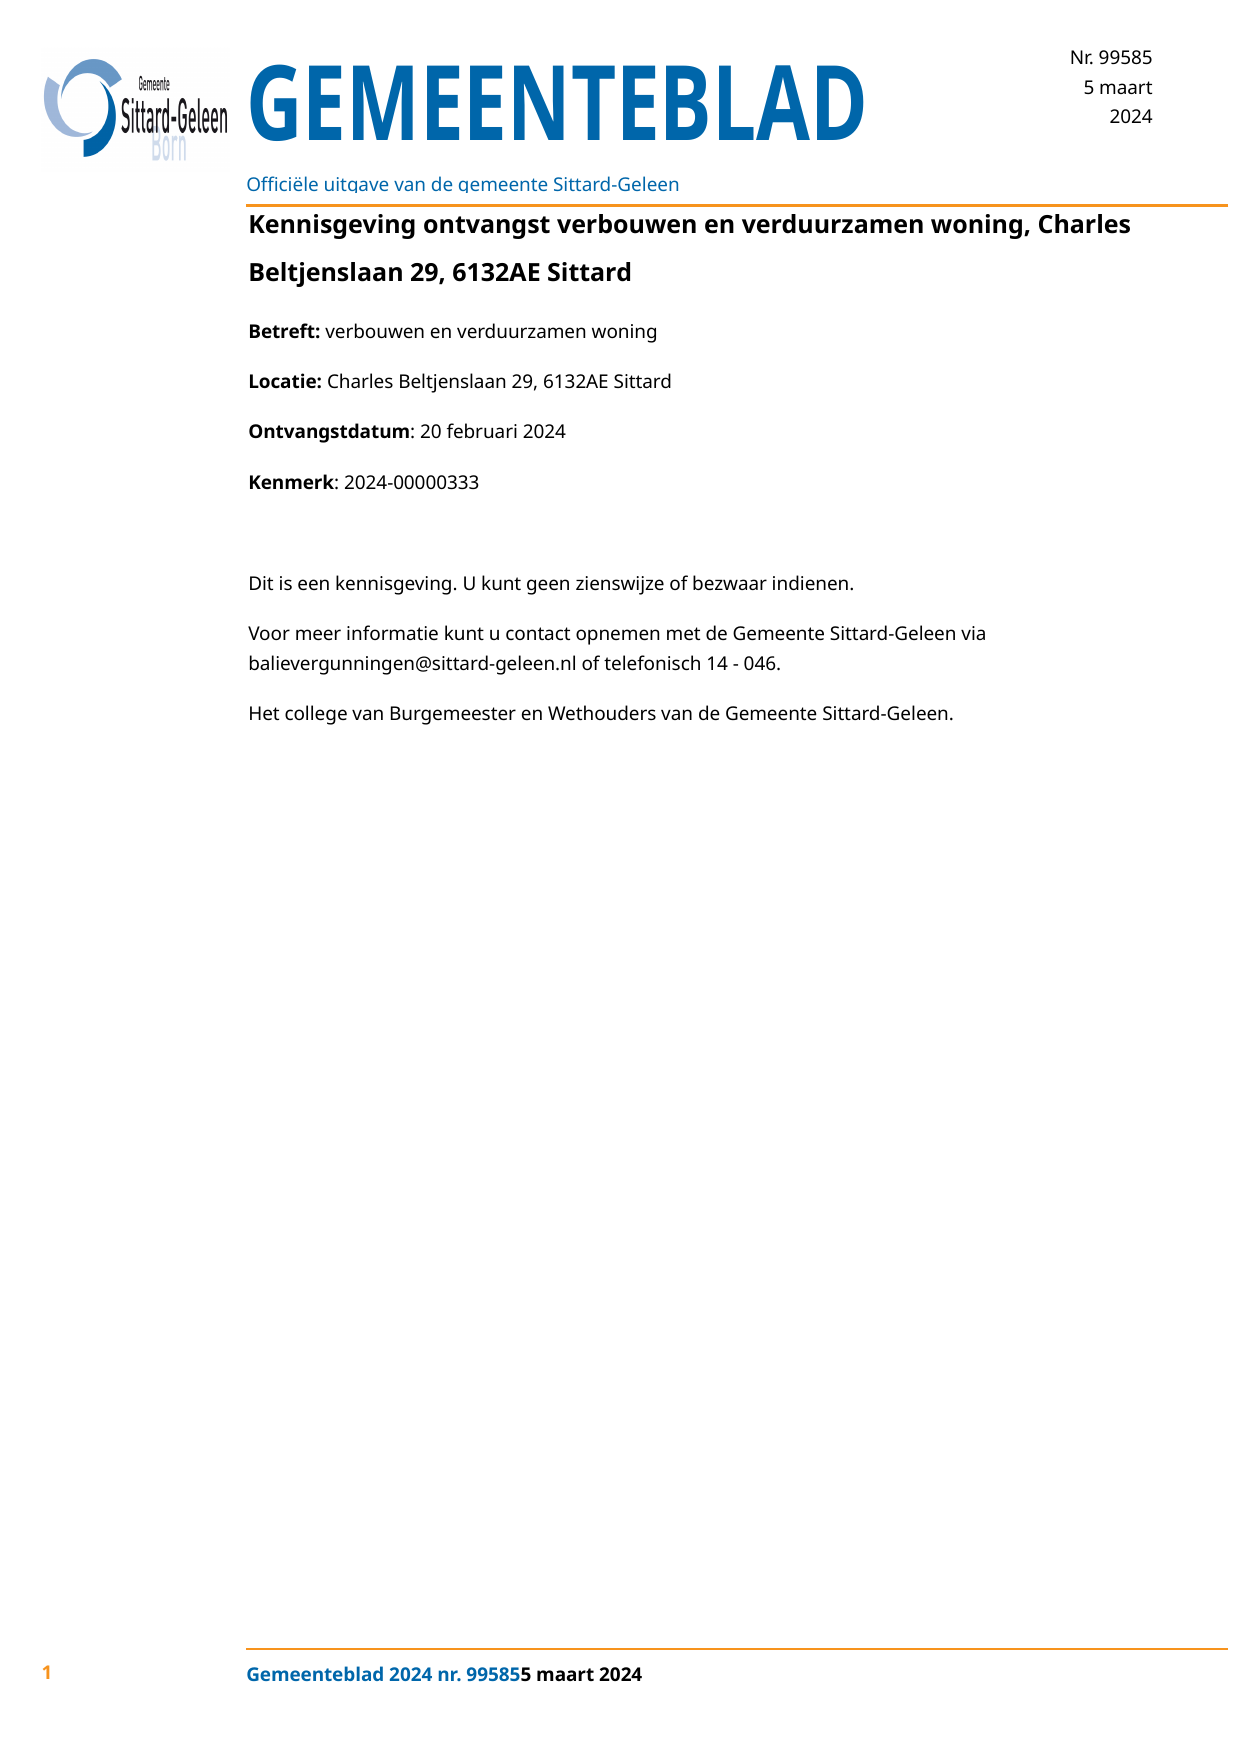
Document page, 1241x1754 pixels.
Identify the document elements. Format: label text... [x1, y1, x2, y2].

text Kennisgeving ontvangst verbouwen en verduurzamen woning, Charles Beltjenslaan 29, 6132AE Sittard [248, 207, 1152, 288]
text Kenmerk: 2024-00000333 [248, 469, 1152, 495]
text Voor meer informatie kunt u contact opnemen met de Gemeente Sittard-Geleen via balievergunningen@sittard-geleen.nl of telefonisch 14 - 046. [248, 620, 1152, 676]
text Ontvangstdatum: 20 februari 2024 [248, 419, 1152, 444]
text Betreft: verbouwen en verduurzamen woning [248, 318, 1152, 344]
text Het college van Burgemeester en Wethouders van de Gemeente Sittard-Geleen. [248, 700, 1152, 726]
text Dit is een kennisgeving. U kunt geen zienswijze of bezwaar indienen. [248, 570, 1152, 596]
picture [41, 47, 231, 172]
text Locatie: Charles Beltjenslaan 29, 6132AE Sittard [248, 368, 1152, 394]
